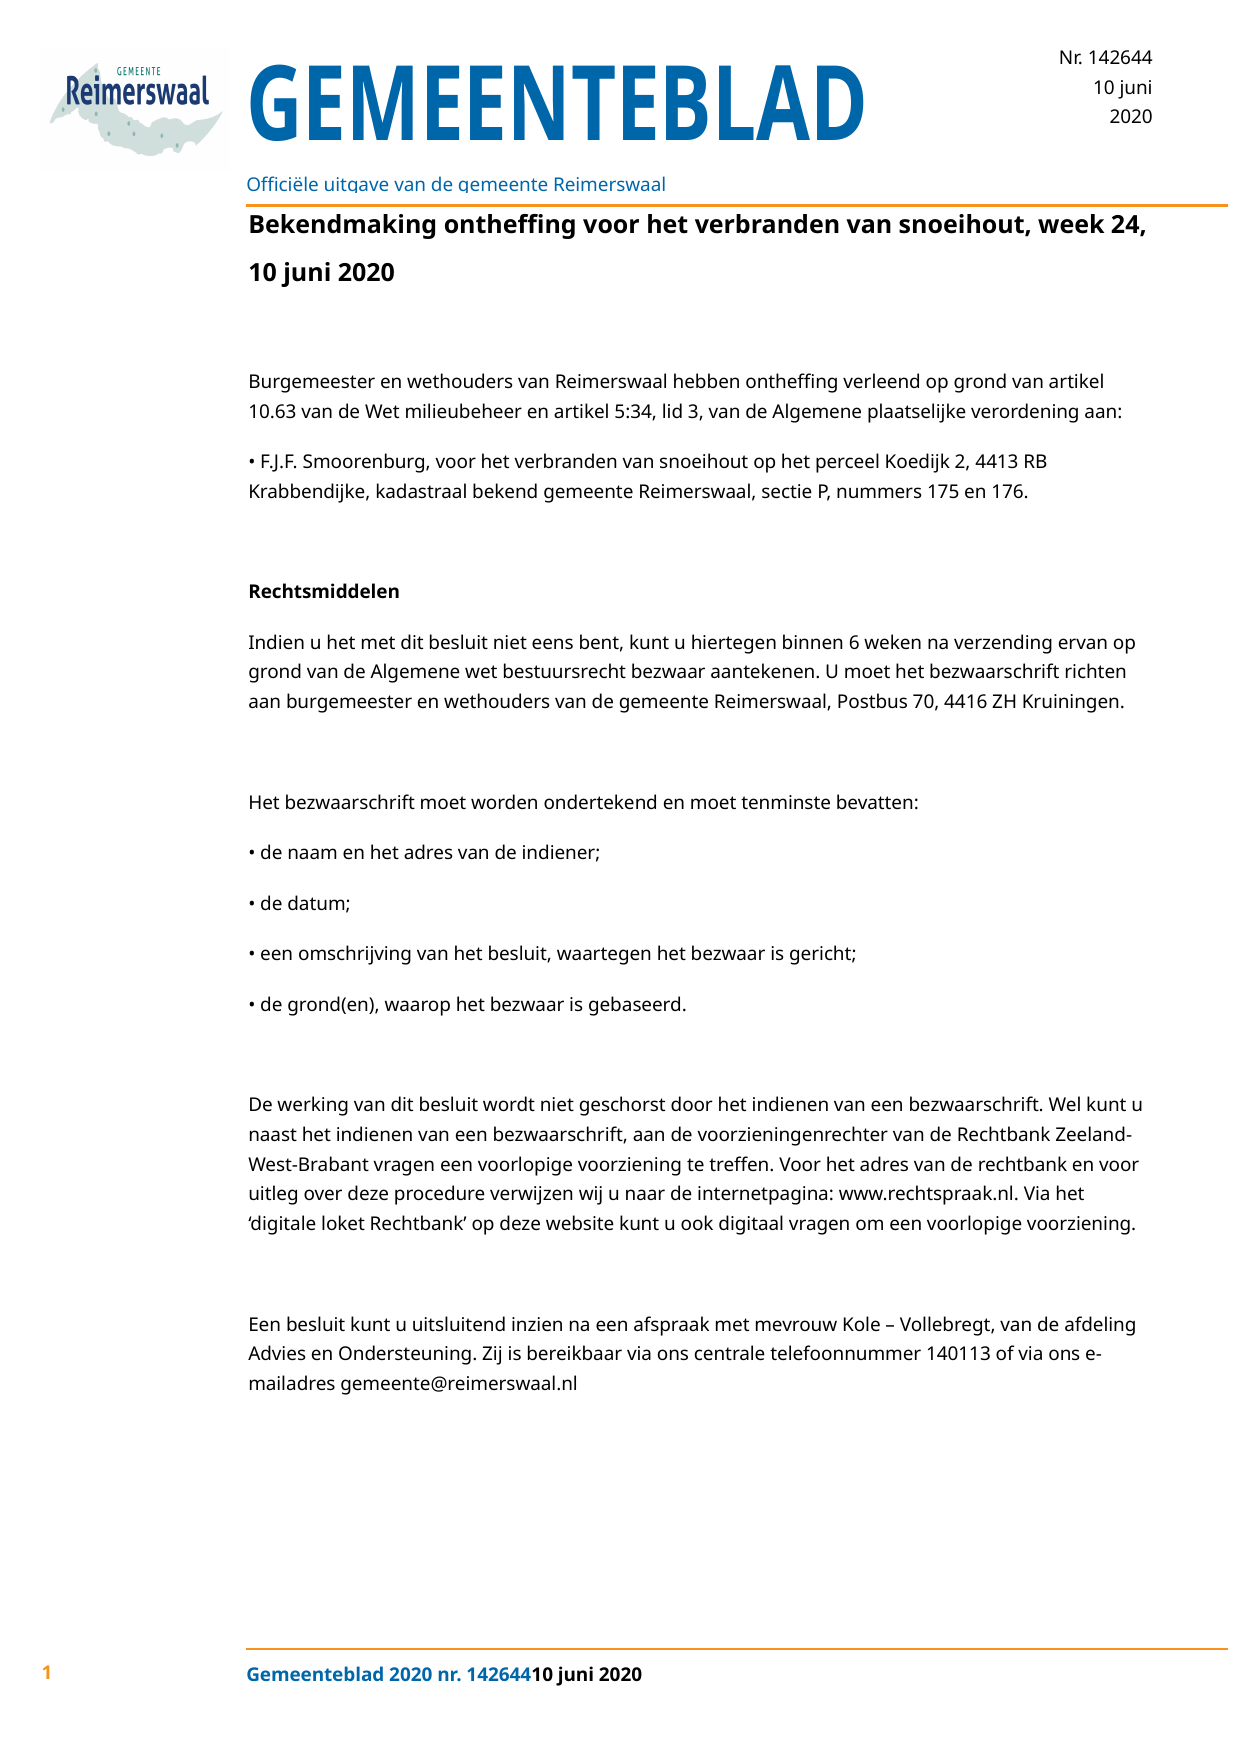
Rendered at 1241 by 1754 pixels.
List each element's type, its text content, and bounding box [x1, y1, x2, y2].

text • de grond(en), waarop het bezwaar is gebaseerd. [248, 991, 1152, 1017]
text De werking van dit besluit wordt niet geschorst door het indienen van een bezwaarschrift. Wel kunt u naast het indienen van een bezwaarschrift, aan de voorzieningenrechter van de Rechtbank Zeeland-West-Brabant vragen een voorlopige voorziening te treffen. Voor het adres van de rechtbank en voor uitleg over deze procedure verwijzen wij u naar de internetpagina: www.rechtspraak.nl. Via het ‘digitale loket Rechtbank’ op deze website kunt u ook digitaal vragen om een voorlopige voorziening. [248, 1092, 1152, 1236]
text Burgemeester en wethouders van Reimerswaal hebben ontheffing verleend op grond van artikel 10.63 van de Wet milieubeheer en artikel 5:34, lid 3, van de Algemene plaatselijke verordening aan: [248, 368, 1152, 424]
text Het bezwaarschrift moet worden ondertekend en moet tenminste bevatten: [248, 789, 1152, 815]
text • F.J.F. Smoorenburg, voor het verbranden van snoeihout op het perceel Koedijk 2, 4413 RB Krabbendijke, kadastraal bekend gemeente Reimerswaal, sectie P, nummers 175 en 176. [248, 448, 1152, 504]
text Indien u het met dit besluit niet eens bent, kunt u hiertegen binnen 6 weken na verzending ervan op grond van de Algemene wet bestuursrecht bezwaar aantekenen. U moet het bezwaarschrift richten aan burgemeester en wethouders van de gemeente Reimerswaal, Postbus 70, 4416 ZH Kruiningen. [248, 629, 1152, 714]
picture [41, 47, 231, 172]
text • de naam en het adres van de indiener; [248, 839, 1152, 865]
text Bekendmaking ontheffing voor het verbranden van snoeihout, week 24, 10 juni 2020 [248, 207, 1152, 288]
text • een omschrijving van het besluit, waartegen het bezwaar is gericht; [248, 940, 1152, 966]
text • de datum; [248, 890, 1152, 916]
text Rechtsmiddelen [248, 579, 1152, 604]
text Een besluit kunt u uitsluitend inzien na een afspraak met mevrouw Kole – Vollebregt, van de afdeling Advies en Ondersteuning. Zij is bereikbaar via ons centrale telefoonnummer 140113 of via ons e-mailadres gemeente@reimerswaal.nl [248, 1311, 1152, 1396]
